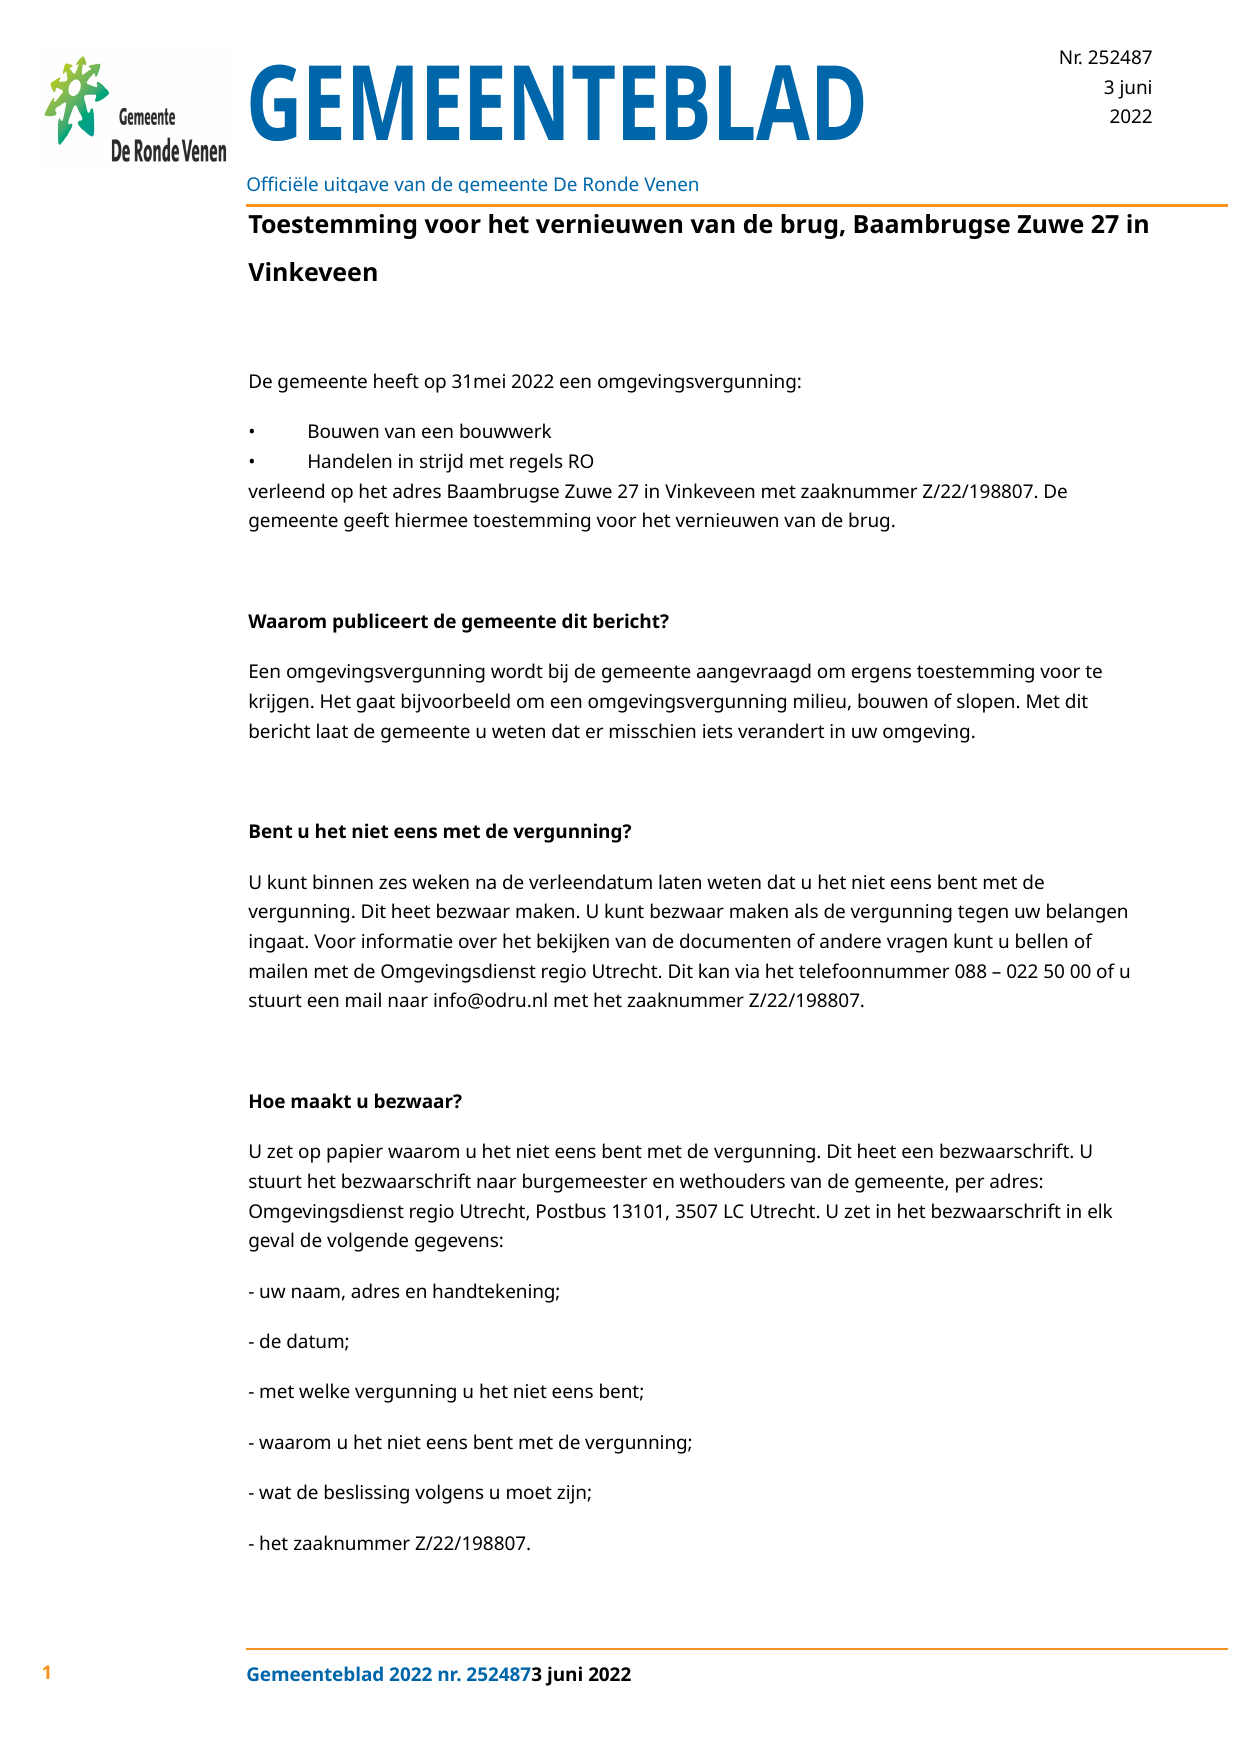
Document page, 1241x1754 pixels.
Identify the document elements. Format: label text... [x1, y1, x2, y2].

text Een omgevingsvergunning wordt bij de gemeente aangevraagd om ergens toestemming voor te krijgen. Het gaat bijvoorbeeld om een omgevingsvergunning milieu, bouwen of slopen. Met dit bericht laat de gemeente u weten dat er misschien iets verandert in uw omgeving. [248, 659, 1152, 744]
text - waarom u het niet eens bent met de vergunning; [248, 1429, 1152, 1455]
text Hoe maakt u bezwaar? [248, 1088, 1152, 1114]
text Waarom publiceert de gemeente dit bericht? [248, 608, 1152, 634]
list Handelen in strijd met regels RO [248, 448, 1152, 474]
text De gemeente heeft op 31mei 2022 een omgevingsvergunning: [248, 368, 1152, 394]
text U zet op papier waarom u het niet eens bent met de vergunning. Dit heet een bezwaarschrift. U stuurt het bezwaarschrift naar burgemeester en wethouders van de gemeente, per adres: Omgevingsdienst regio Utrecht, Postbus 13101, 3507 LC Utrecht. U zet in het bezwaarschrift in elk geval de volgende gegevens: [248, 1139, 1152, 1253]
text verleend op het adres Baambrugse Zuwe 27 in Vinkeveen met zaaknummer Z/22/198807. De gemeente geeft hiermee toestemming voor het vernieuwen van de brug. [248, 478, 1152, 533]
text - de datum; [248, 1328, 1152, 1354]
text U kunt binnen zes weken na de verleendatum laten weten dat u het niet eens bent met de vergunning. Dit heet bezwaar maken. U kunt bezwaar maken als de vergunning tegen uw belangen ingaat. Voor informatie over het bekijken van de documenten of andere vragen kunt u bellen of mailen met de Omgevingsdienst regio Utrecht. Dit kan via het telefoonnummer 088 – 022 50 00 of u stuurt een mail naar info@odru.nl met het zaaknummer Z/22/198807. [248, 869, 1152, 1013]
text - het zaaknummer Z/22/198807. [248, 1530, 1152, 1556]
picture [41, 47, 231, 172]
text - uw naam, adres en handtekening; [248, 1278, 1152, 1304]
text - met welke vergunning u het niet eens bent; [248, 1379, 1152, 1404]
text - wat de beslissing volgens u moet zijn; [248, 1479, 1152, 1505]
list Bouwen van een bouwwerk [248, 419, 1152, 444]
text Toestemming voor het vernieuwen van de brug, Baambrugse Zuwe 27 in Vinkeveen [248, 207, 1152, 288]
text Bent u het niet eens met de vergunning? [248, 819, 1152, 844]
